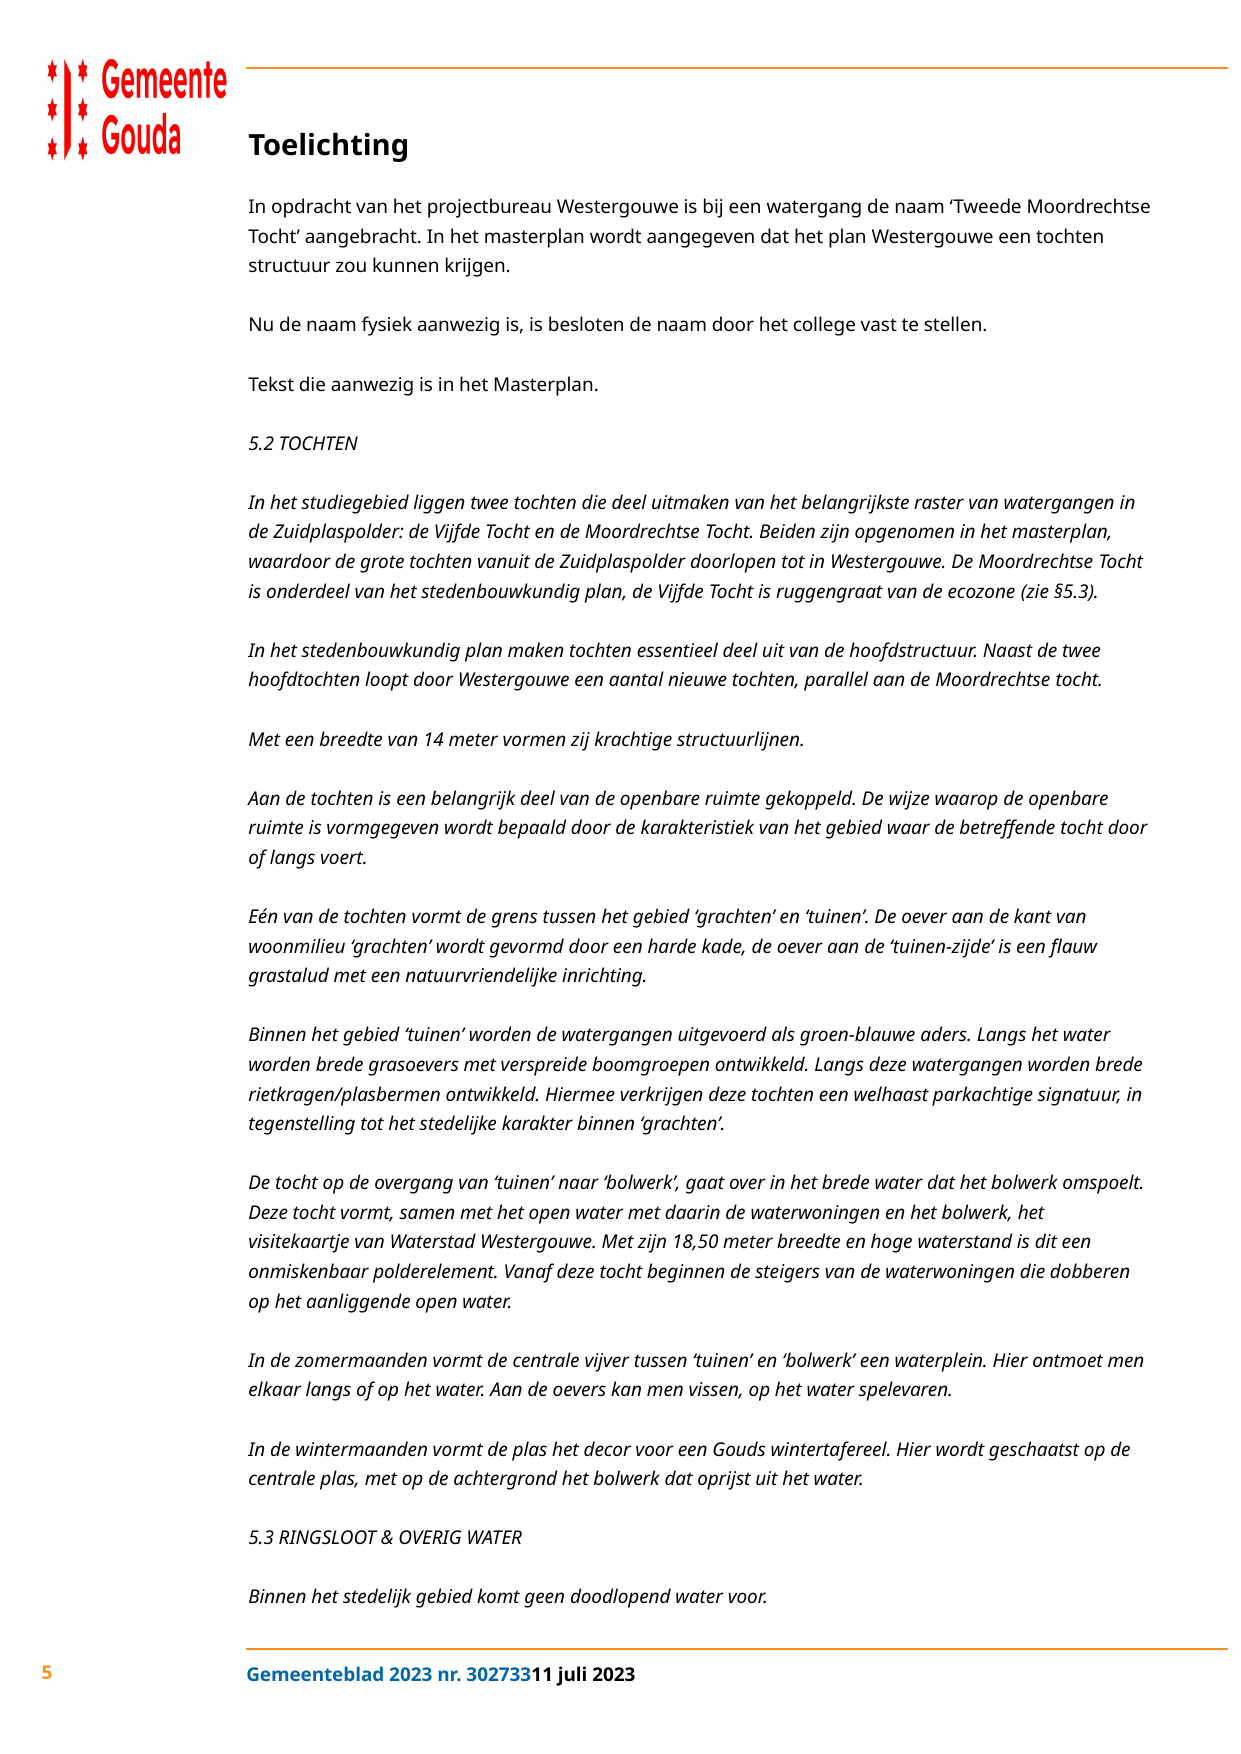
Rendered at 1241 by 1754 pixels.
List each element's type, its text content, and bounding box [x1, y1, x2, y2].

text In de zomermaanden vormt de centrale vijver tussen ‘tuinen’ en ‘bolwerk’ een waterplein. Hier ontmoet men elkaar langs of op het water. Aan de oevers kan men vissen, op het water spelevaren. [248, 1347, 1152, 1402]
text In de wintermaanden vormt de plas het decor voor een Gouds wintertafereel. Hier wordt geschaatst op de centrale plas, met op de achtergrond het bolwerk dat oprijst uit het water. [248, 1436, 1152, 1491]
text In opdracht van het projectbureau Westergouwe is bij een watergang de naam ‘Tweede Moordrechtse Tocht’ aangebracht. In het masterplan wordt aangegeven dat het plan Westergouwe een tochten structuur zou kunnen krijgen. [248, 193, 1152, 278]
text 5.2 TOCHTEN [248, 430, 1152, 456]
text Toelichting [248, 124, 1152, 164]
text 5.3 RINGSLOOT & OVERIG WATER [248, 1524, 1152, 1550]
text Binnen het stedelijk gebied komt geen doodlopend water voor. [248, 1584, 1152, 1609]
text Aan de tochten is een belangrijk deel van de openbare ruimte gekoppeld. De wijze waarop de openbare ruimte is vormgegeven wordt bepaald door de karakteristiek van het gebied waar de betreffende tocht door of langs voert. [248, 785, 1152, 870]
text Met een breedte van 14 meter vormen zij krachtige structuurlijnen. [248, 726, 1152, 751]
text In het studiegebied liggen twee tochten die deel uitmaken van het belangrijkste raster van watergangen in de Zuidplaspolder: de Vijfde Tocht en de Moordrechtse Tocht. Beiden zijn opgenomen in het masterplan, waardoor de grote tochten vanuit de Zuidplaspolder doorlopen tot in Westergouwe. De Moordrechtse Tocht is onderdeel van het stedenbouwkundig plan, de Vijfde Tocht is ruggengraat van de ecozone (zie §5.3). [248, 489, 1152, 603]
text Binnen het gebied ‘tuinen’ worden de watergangen uitgevoerd als groen-blauwe aders. Langs het water worden brede grasoevers met verspreide boomgroepen ontwikkeld. Langs deze watergangen worden brede rietkragen/plasbermen ontwikkeld. Hiermee verkrijgen deze tochten een welhaast parkachtige signatuur, in tegenstelling tot het stedelijke karakter binnen ‘grachten’. [248, 1022, 1152, 1136]
text Nu de naam fysiek aanwezig is, is besloten de naam door het college vast te stellen. [248, 312, 1152, 337]
text Tekst die aanwezig is in het Masterplan. [248, 371, 1152, 396]
text Eén van de tochten vormt de grens tussen het gebied ‘grachten’ en ‘tuinen’. De oever aan de kant van woonmilieu ‘grachten’ wordt gevormd door een harde kade, de oever aan de ‘tuinen-zijde’ is een flauw grastalud met een natuurvriendelijke inrichting. [248, 903, 1152, 988]
text De tocht op de overgang van ‘tuinen’ naar ‘bolwerk’, gaat over in het brede water dat het bolwerk omspoelt. Deze tocht vormt, samen met het open water met daarin de waterwoningen en het bolwerk, het visitekaartje van Waterstad Westergouwe. Met zijn 18,50 meter breedte en hoge waterstand is dit een onmiskenbaar polderelement. Vanaf deze tocht beginnen de steigers van de waterwoningen die dobberen op het aanliggende open water. [248, 1169, 1152, 1313]
picture [41, 47, 231, 172]
text In het stedenbouwkundig plan maken tochten essentieel deel uit van de hoofdstructuur. Naast de twee hoofdtochten loopt door Westergouwe een aantal nieuwe tochten, parallel aan de Moordrechtse tocht. [248, 637, 1152, 692]
